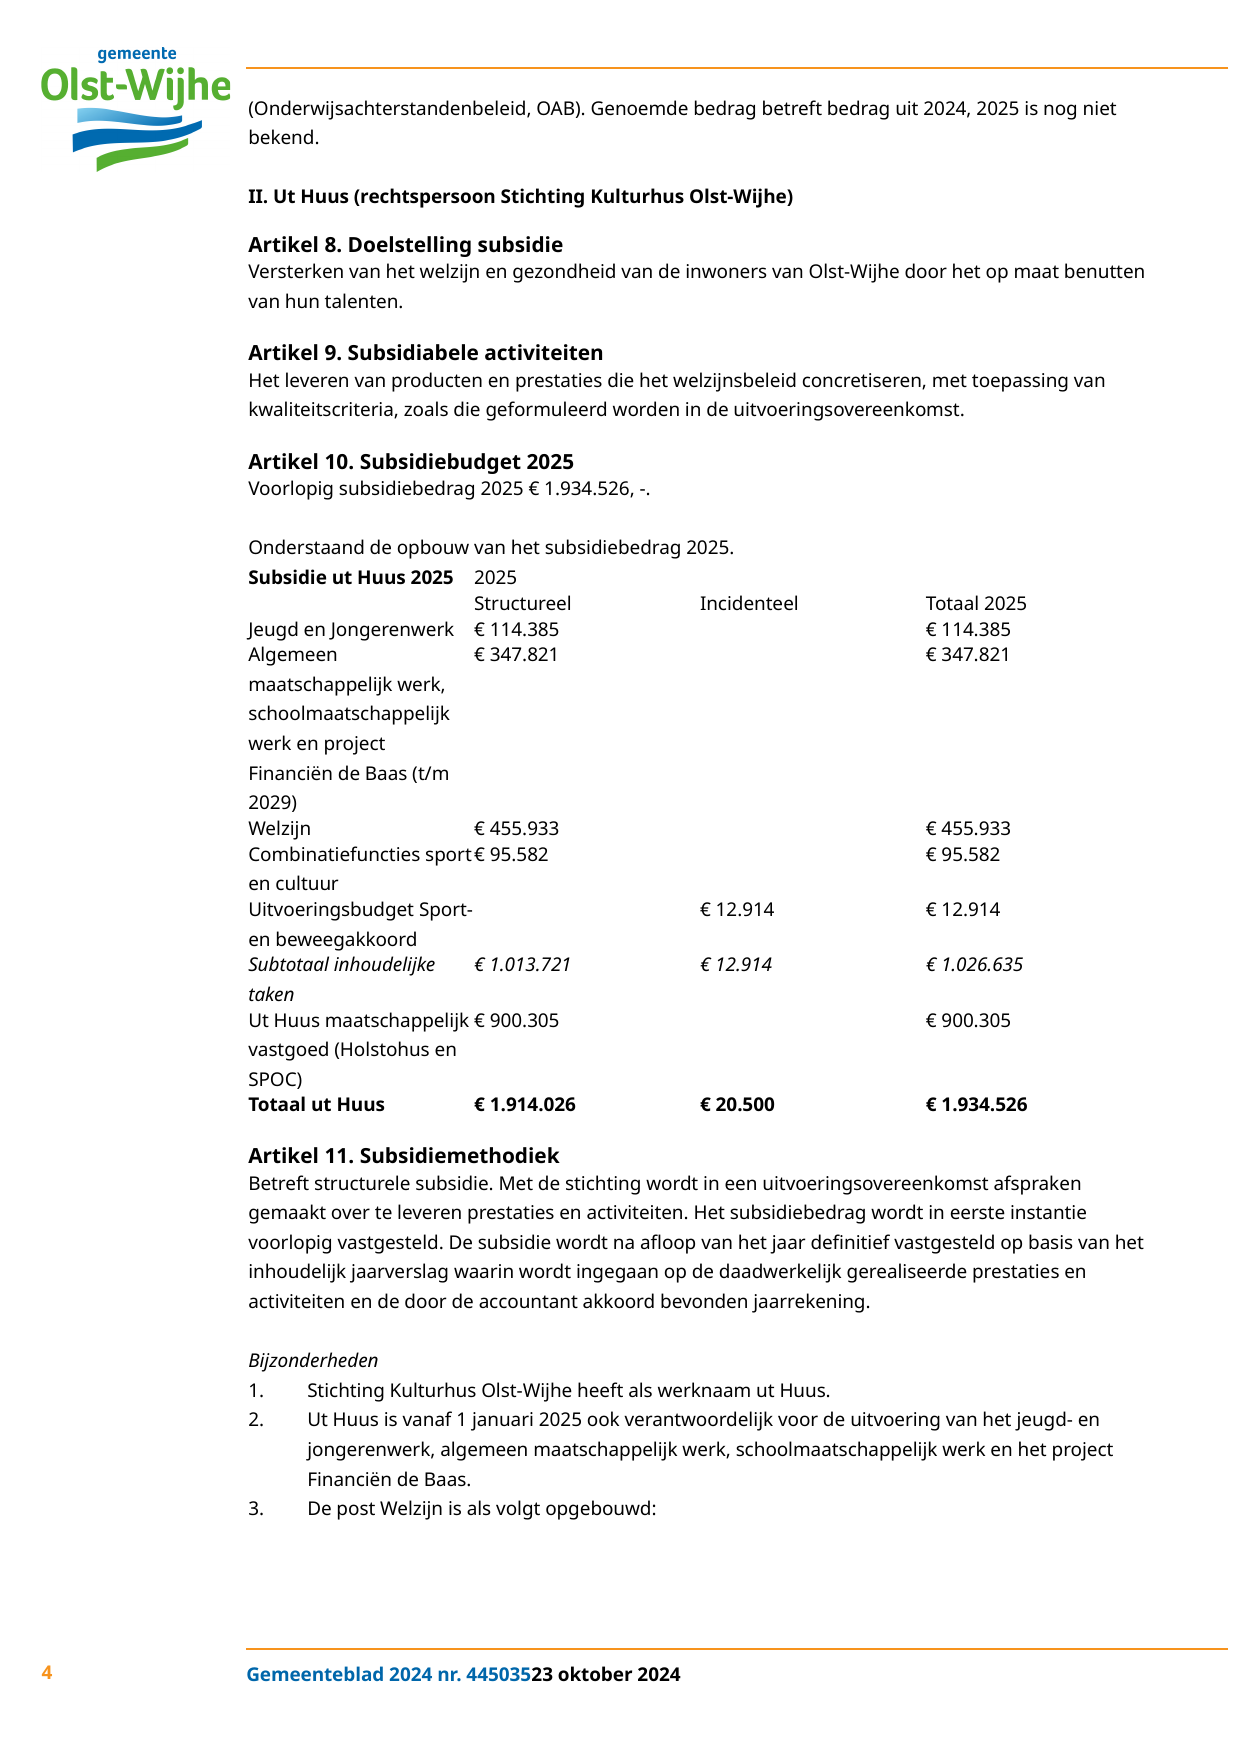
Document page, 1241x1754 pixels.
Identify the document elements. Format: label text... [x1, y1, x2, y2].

text Onderstaand de opbouw van het subsidiebedrag 2025. [248, 534, 1152, 560]
table_cell € 95.582 [474, 841, 700, 896]
table_cell [700, 815, 926, 841]
text Bijzonderheden [248, 1347, 1152, 1373]
table_cell € 114.385 [926, 616, 1152, 641]
table_cell € 347.821 [926, 641, 1152, 815]
table_cell Totaal ut Huus [248, 1092, 474, 1117]
text (Onderwijsachterstandenbeleid, OAB). Genoemde bedrag betreft bedrag uit 2024, 2025 is nog niet bekend. [248, 95, 1152, 150]
list Ut Huus is vanaf 1 januari 2025 ook verantwoordelijk voor de uitvoering van het jeugd- en jongerenwerk, algemeen maatschappelijk werk, schoolmaatschappelijk werk en het project Financiën de Baas. [248, 1407, 1152, 1491]
table_cell € 114.385 [474, 616, 700, 641]
table_cell [248, 590, 474, 616]
table_cell Incidenteel [700, 590, 926, 616]
table_cell [700, 1007, 926, 1092]
text Artikel 9. Subsidiabele activiteiten [248, 338, 1152, 367]
table_cell Subtotaal inhoudelijke taken [248, 951, 474, 1007]
table_cell € 12.914 [700, 896, 926, 951]
table_cell € 455.933 [474, 815, 700, 841]
picture [41, 47, 231, 172]
text Versterken van het welzijn en gezondheid van de inwoners van Olst-Wijhe door het op maat benutten van hun talenten. [248, 258, 1152, 314]
text Voorlopig subsidiebedrag 2025 € 1.934.526, -. [248, 475, 1152, 501]
table_header Subsidie ut Huus 2025 [248, 564, 474, 590]
table_cell Ut Huus maatschappelijk vastgoed (Holstohus en SPOC) [248, 1007, 474, 1092]
table_cell [700, 616, 926, 641]
text Artikel 8. Doelstelling subsidie [248, 230, 1152, 258]
text Artikel 11. Subsidiemethodiek [248, 1141, 1152, 1170]
table_cell € 1.026.635 [926, 951, 1152, 1007]
table_cell € 900.305 [474, 1007, 700, 1092]
table_cell Totaal 2025 [926, 590, 1152, 616]
table_cell Uitvoeringsbudget Sport- en beweegakkoord [248, 896, 474, 951]
text II. Ut Huus (rechtspersoon Stichting Kulturhus Olst-Wijhe) [248, 183, 1152, 209]
list Stichting Kulturhus Olst-Wijhe heeft als werknaam ut Huus. [248, 1377, 1152, 1403]
table_cell Algemeen maatschappelijk werk, schoolmaatschappelijk werk en project Financiën de Baas (t/m 2029) [248, 641, 474, 815]
table_cell € 20.500 [700, 1092, 926, 1117]
table_cell € 455.933 [926, 815, 1152, 841]
table_cell [700, 841, 926, 896]
table_cell Structureel [474, 590, 700, 616]
table_cell € 95.582 [926, 841, 1152, 896]
table_cell [700, 641, 926, 815]
table_cell [474, 896, 700, 951]
table_cell € 1.914.026 [474, 1092, 700, 1117]
table_header 2025 [474, 564, 1152, 590]
list De post Welzijn is als volgt opgebouwd: [248, 1495, 1152, 1521]
table_cell Combinatiefuncties sport en cultuur [248, 841, 474, 896]
table_cell € 12.914 [926, 896, 1152, 951]
table_cell Jeugd en Jongerenwerk [248, 616, 474, 641]
text Het leveren van producten en prestaties die het welzijnsbeleid concretiseren, met toepassing van kwaliteitscriteria, zoals die geformuleerd worden in de uitvoeringsovereenkomst. [248, 367, 1152, 422]
text Artikel 10. Subsidiebudget 2025 [248, 447, 1152, 475]
table_cell € 1.934.526 [926, 1092, 1152, 1117]
table_cell € 12.914 [700, 951, 926, 1007]
table_cell € 347.821 [474, 641, 700, 815]
table_cell € 1.013.721 [474, 951, 700, 1007]
table_cell Welzijn [248, 815, 474, 841]
table_cell € 900.305 [926, 1007, 1152, 1092]
text Betreft structurele subsidie. Met de stichting wordt in een uitvoeringsovereenkomst afspraken gemaakt over te leveren prestaties en activiteiten. Het subsidiebedrag wordt in eerste instantie voorlopig vastgesteld. De subsidie wordt na afloop van het jaar definitief vastgesteld op basis van het inhoudelijk jaarverslag waarin wordt ingegaan op de daadwerkelijk gerealiseerde prestaties en activiteiten en de door de accountant akkoord bevonden jaarrekening. [248, 1170, 1152, 1314]
